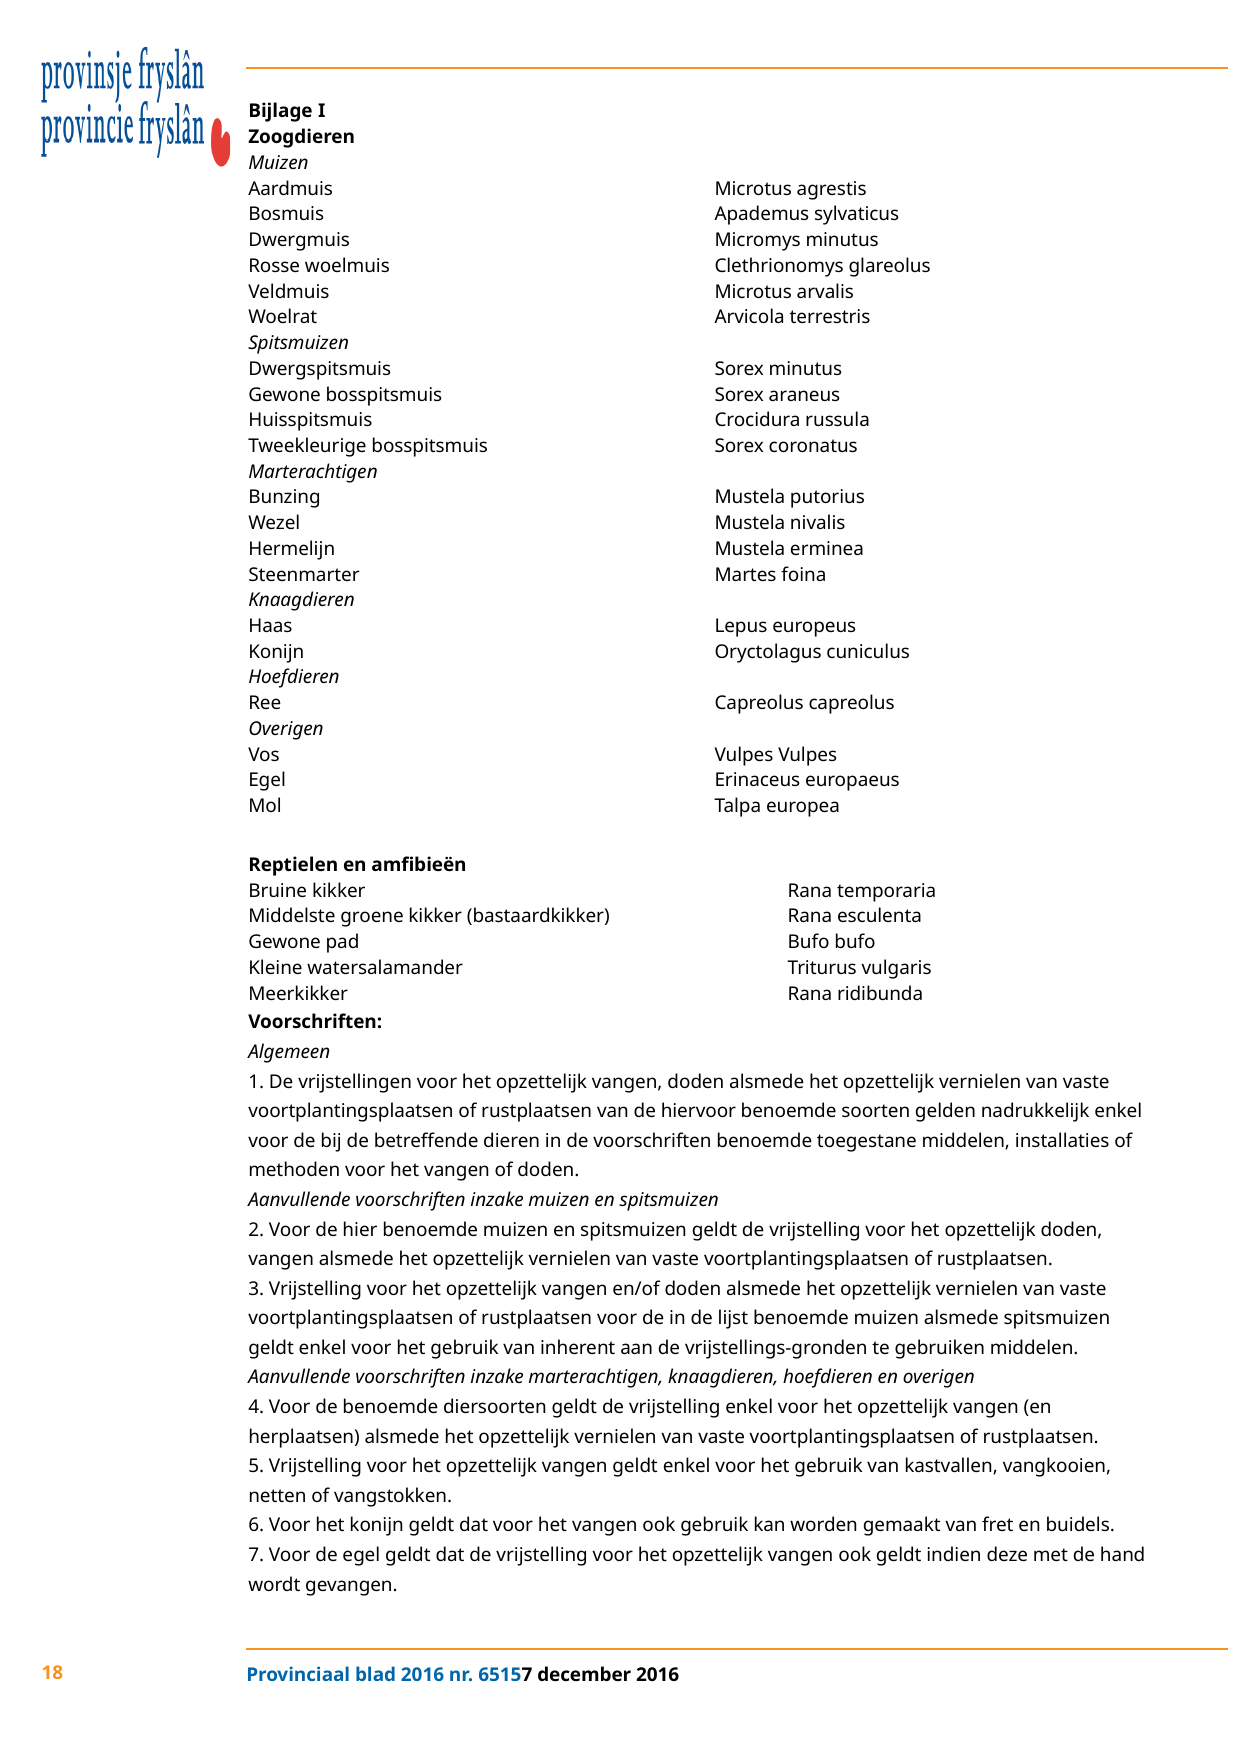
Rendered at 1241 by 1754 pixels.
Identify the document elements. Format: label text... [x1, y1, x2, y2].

table_cell Egel [248, 767, 714, 792]
table_cell Mustela putorius [714, 484, 1152, 509]
text Aanvullende voorschriften inzake marterachtigen, knaagdieren, hoefdieren en overigen [248, 1364, 1152, 1389]
table_cell Crocidura russula [714, 406, 1152, 432]
table_cell Bunzing [248, 484, 714, 509]
table_cell Microtus arvalis [714, 278, 1152, 303]
table_cell Vos [248, 741, 714, 767]
table_cell Oryctolagus cuniculus [714, 638, 1152, 664]
table_cell Capreolus capreolus [714, 690, 1152, 715]
text Voorschriften: [248, 1009, 1152, 1034]
picture [41, 47, 231, 172]
table_cell Bosmuis [248, 201, 714, 226]
table_cell Haas [248, 612, 714, 638]
table_cell Sorex coronatus [714, 432, 1152, 458]
table_cell Knaagdieren [248, 587, 1152, 612]
table_cell Talpa europea [714, 793, 1152, 818]
table_cell Microtus agrestis [714, 175, 1152, 201]
table_cell Wezel [248, 509, 714, 535]
table_cell Rana esculenta [788, 903, 1152, 928]
table_cell Arvicola terrestris [714, 304, 1152, 329]
table_cell Veldmuis [248, 278, 714, 303]
text 6. Voor het konijn geldt dat voor het vangen ook gebruik kan worden gemaakt van fret en buidels. [248, 1512, 1152, 1537]
text 2. Voor de hier benoemde muizen en spitsmuizen geldt de vrijstelling voor het opzettelijk doden, vangen alsmede het opzettelijk vernielen van vaste voortplantingsplaatsen of rustplaatsen. [248, 1216, 1152, 1271]
table_cell Muizen [248, 149, 1152, 175]
table_header Zoogdieren [248, 124, 1152, 149]
table_cell Woelrat [248, 304, 714, 329]
table_cell Gewone bosspitsmuis [248, 381, 714, 406]
table_cell Micromys minutus [714, 226, 1152, 252]
table_cell Sorex minutus [714, 355, 1152, 381]
table_cell Rana temporaria [788, 877, 1152, 902]
table_cell Triturus vulgaris [788, 954, 1152, 980]
table_cell Ree [248, 690, 714, 715]
text 4. Voor de benoemde diersoorten geldt de vrijstelling enkel voor het opzettelijk vangen (en herplaatsen) alsmede het opzettelijk vernielen van vaste voortplantingsplaatsen of rustplaatsen. [248, 1393, 1152, 1448]
table_cell Bufo bufo [788, 928, 1152, 954]
text Aanvullende voorschriften inzake muizen en spitsmuizen [248, 1186, 1152, 1212]
table_cell Gewone pad [248, 928, 787, 954]
text 3. Vrijstelling voor het opzettelijk vangen en/of doden alsmede het opzettelijk vernielen van vaste voortplantingsplaatsen of rustplaatsen voor de in de lijst benoemde muizen alsmede spitsmuizen geldt enkel voor het gebruik van inherent aan de vrijstellings-gronden te gebruiken middelen. [248, 1275, 1152, 1360]
table_cell Mustela erminea [714, 535, 1152, 561]
table_cell Clethrionomys glareolus [714, 252, 1152, 278]
table_header Reptielen en amfibieën [248, 851, 1152, 877]
table_cell Huisspitsmuis [248, 406, 714, 432]
table_cell Dwergmuis [248, 226, 714, 252]
table_cell Rana ridibunda [788, 980, 1152, 1005]
table_cell Kleine watersalamander [248, 954, 787, 980]
text 1. De vrijstellingen voor het opzettelijk vangen, doden alsmede het opzettelijk vernielen van vaste voortplantingsplaatsen of rustplaatsen van de hiervoor benoemde soorten gelden nadrukkelijk enkel voor de bij de betreffende dieren in de voorschriften benoemde toegestane middelen, installaties of methoden voor het vangen of doden. [248, 1068, 1152, 1182]
table_cell Sorex araneus [714, 381, 1152, 406]
text Algemeen [248, 1038, 1152, 1064]
table_cell Steenmarter [248, 561, 714, 587]
table_cell Aardmuis [248, 175, 714, 201]
table_cell Meerkikker [248, 980, 787, 1005]
table_cell Mustela nivalis [714, 509, 1152, 535]
table_cell Middelste groene kikker (bastaardkikker) [248, 903, 787, 928]
table_cell Overigen [248, 715, 1152, 741]
table_cell Hoefdieren [248, 664, 1152, 689]
table_cell Martes foina [714, 561, 1152, 587]
text 5. Vrijstelling voor het opzettelijk vangen geldt enkel voor het gebruik van kastvallen, vangkooien, netten of vangstokken. [248, 1452, 1152, 1508]
table_cell Lepus europeus [714, 612, 1152, 638]
text 7. Voor de egel geldt dat de vrijstelling voor het opzettelijk vangen ook geldt indien deze met de hand wordt gevangen. [248, 1541, 1152, 1596]
table_cell Konijn [248, 638, 714, 664]
text Bijlage I [248, 95, 1152, 123]
table_cell Hermelijn [248, 535, 714, 561]
table_cell Marterachtigen [248, 458, 1152, 484]
table_cell Bruine kikker [248, 877, 787, 902]
table_cell Dwergspitsmuis [248, 355, 714, 381]
table_cell Spitsmuizen [248, 329, 1152, 355]
table_cell Mol [248, 793, 714, 818]
table_cell Apademus sylvaticus [714, 201, 1152, 226]
table_cell Tweekleurige bosspitsmuis [248, 432, 714, 458]
table_cell Rosse woelmuis [248, 252, 714, 278]
table_cell Vulpes Vulpes [714, 741, 1152, 767]
table_cell Erinaceus europaeus [714, 767, 1152, 792]
